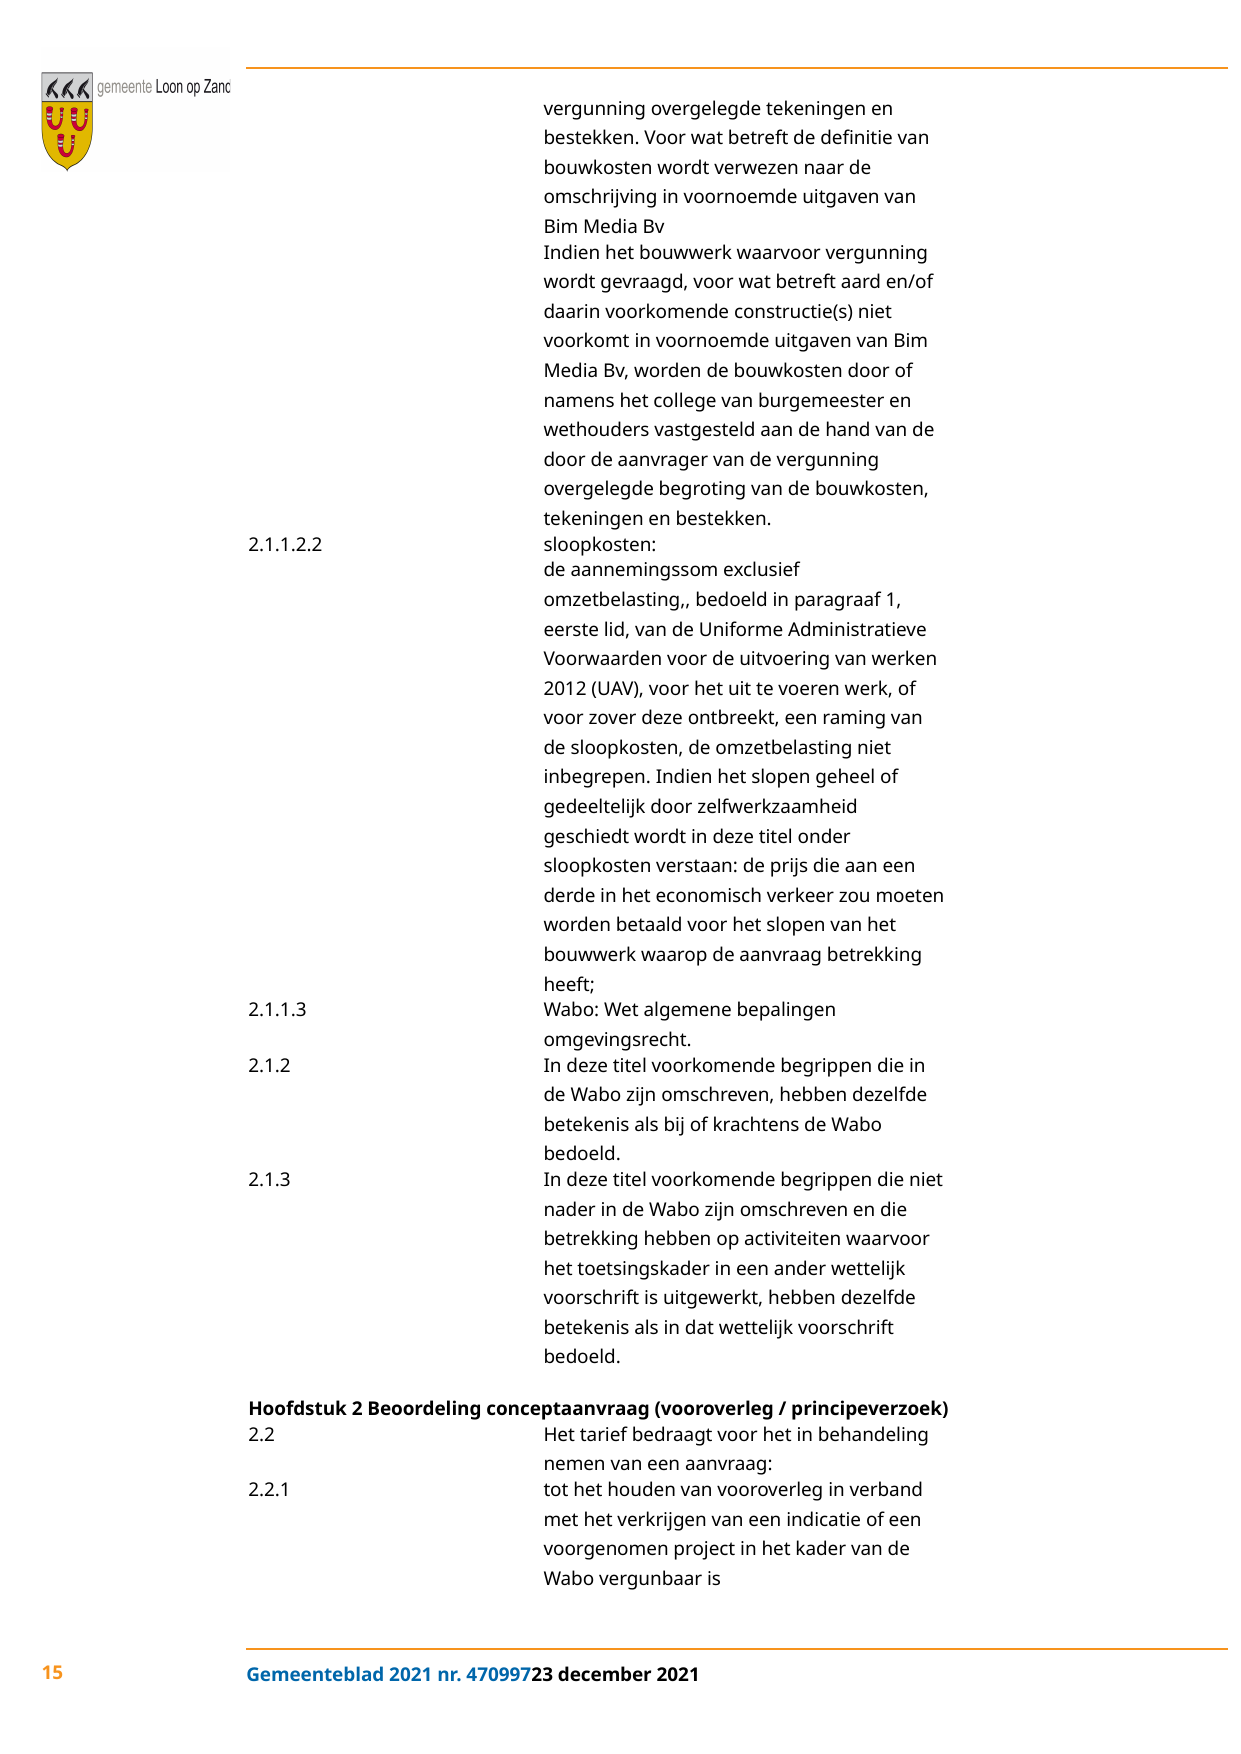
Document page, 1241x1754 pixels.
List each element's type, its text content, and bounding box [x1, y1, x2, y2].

table_cell [946, 1052, 1152, 1166]
table_cell Wabo: Wet algemene bepalingen omgevingsrecht. [543, 996, 946, 1052]
table_cell 2.2.1 [248, 1476, 543, 1591]
table_cell In deze titel voorkomende begrippen die niet nader in de Wabo zijn omschreven en die betrekking hebben op activiteiten waarvoor het toetsingskader in een ander wettelijk voorschrift is uitgewerkt, hebben dezelfde betekenis als in dat wettelijk voorschrift bedoeld. [543, 1166, 946, 1369]
table_cell [946, 95, 1152, 239]
table_cell [248, 557, 543, 996]
table_cell [946, 531, 1152, 557]
table_cell [946, 557, 1152, 996]
table_cell vergunning overgelegde tekeningen en bestekken. Voor wat betreft de definitie van bouwkosten wordt verwezen naar de omschrijving in voornoemde uitgaven van Bim Media Bv [543, 95, 946, 239]
table_cell 2.2 [248, 1421, 543, 1476]
table_cell In deze titel voorkomende begrippen die in de Wabo zijn omschreven, hebben dezelfde betekenis als bij of krachtens de Wabo bedoeld. [543, 1052, 946, 1166]
table_cell 2.1.1.2.2 [248, 531, 543, 557]
table_cell Het tarief bedraagt voor het in behandeling nemen van een aanvraag: [543, 1421, 946, 1476]
table_cell 2.1.1.3 [248, 996, 543, 1052]
table_cell [248, 239, 543, 531]
table_cell [248, 95, 543, 239]
table_cell 2.1.3 [248, 1166, 543, 1369]
table_cell Hoofdstuk 2 Beoordeling conceptaanvraag (vooroverleg / principeverzoek) [248, 1395, 1152, 1421]
table_cell tot het houden van vooroverleg in verband met het verkrijgen van een indicatie of een voorgenomen project in het kader van de Wabo vergunbaar is [543, 1476, 946, 1591]
table_cell 2.1.2 [248, 1052, 543, 1166]
table_cell [946, 1421, 1152, 1476]
table_cell sloopkosten: [543, 531, 946, 557]
picture [41, 47, 231, 172]
table_cell [946, 1166, 1152, 1369]
table_cell de aannemingssom exclusief omzetbelasting,, bedoeld in paragraaf 1, eerste lid, van de Uniforme Administratieve Voorwaarden voor de uitvoering van werken 2012 (UAV), voor het uit te voeren werk, of voor zover deze ontbreekt, een raming van de sloopkosten, de omzetbelasting niet inbegrepen. Indien het slopen geheel of gedeeltelijk door zelfwerkzaamheid geschiedt wordt in deze titel onder sloopkosten verstaan: de prijs die aan een derde in het economisch verkeer zou moeten worden betaald voor het slopen van het bouwwerk waarop de aanvraag betrekking heeft; [543, 557, 946, 996]
table_cell [946, 1476, 1152, 1591]
table_cell [946, 996, 1152, 1052]
table_cell [248, 1370, 1152, 1395]
table_cell [946, 239, 1152, 531]
table_cell Indien het bouwwerk waarvoor vergunning wordt gevraagd, voor wat betreft aard en/of daarin voorkomende constructie(s) niet voorkomt in voornoemde uitgaven van Bim Media Bv, worden de bouwkosten door of namens het college van burgemeester en wethouders vastgesteld aan de hand van de door de aanvrager van de vergunning overgelegde begroting van de bouwkosten, tekeningen en bestekken. [543, 239, 946, 531]
